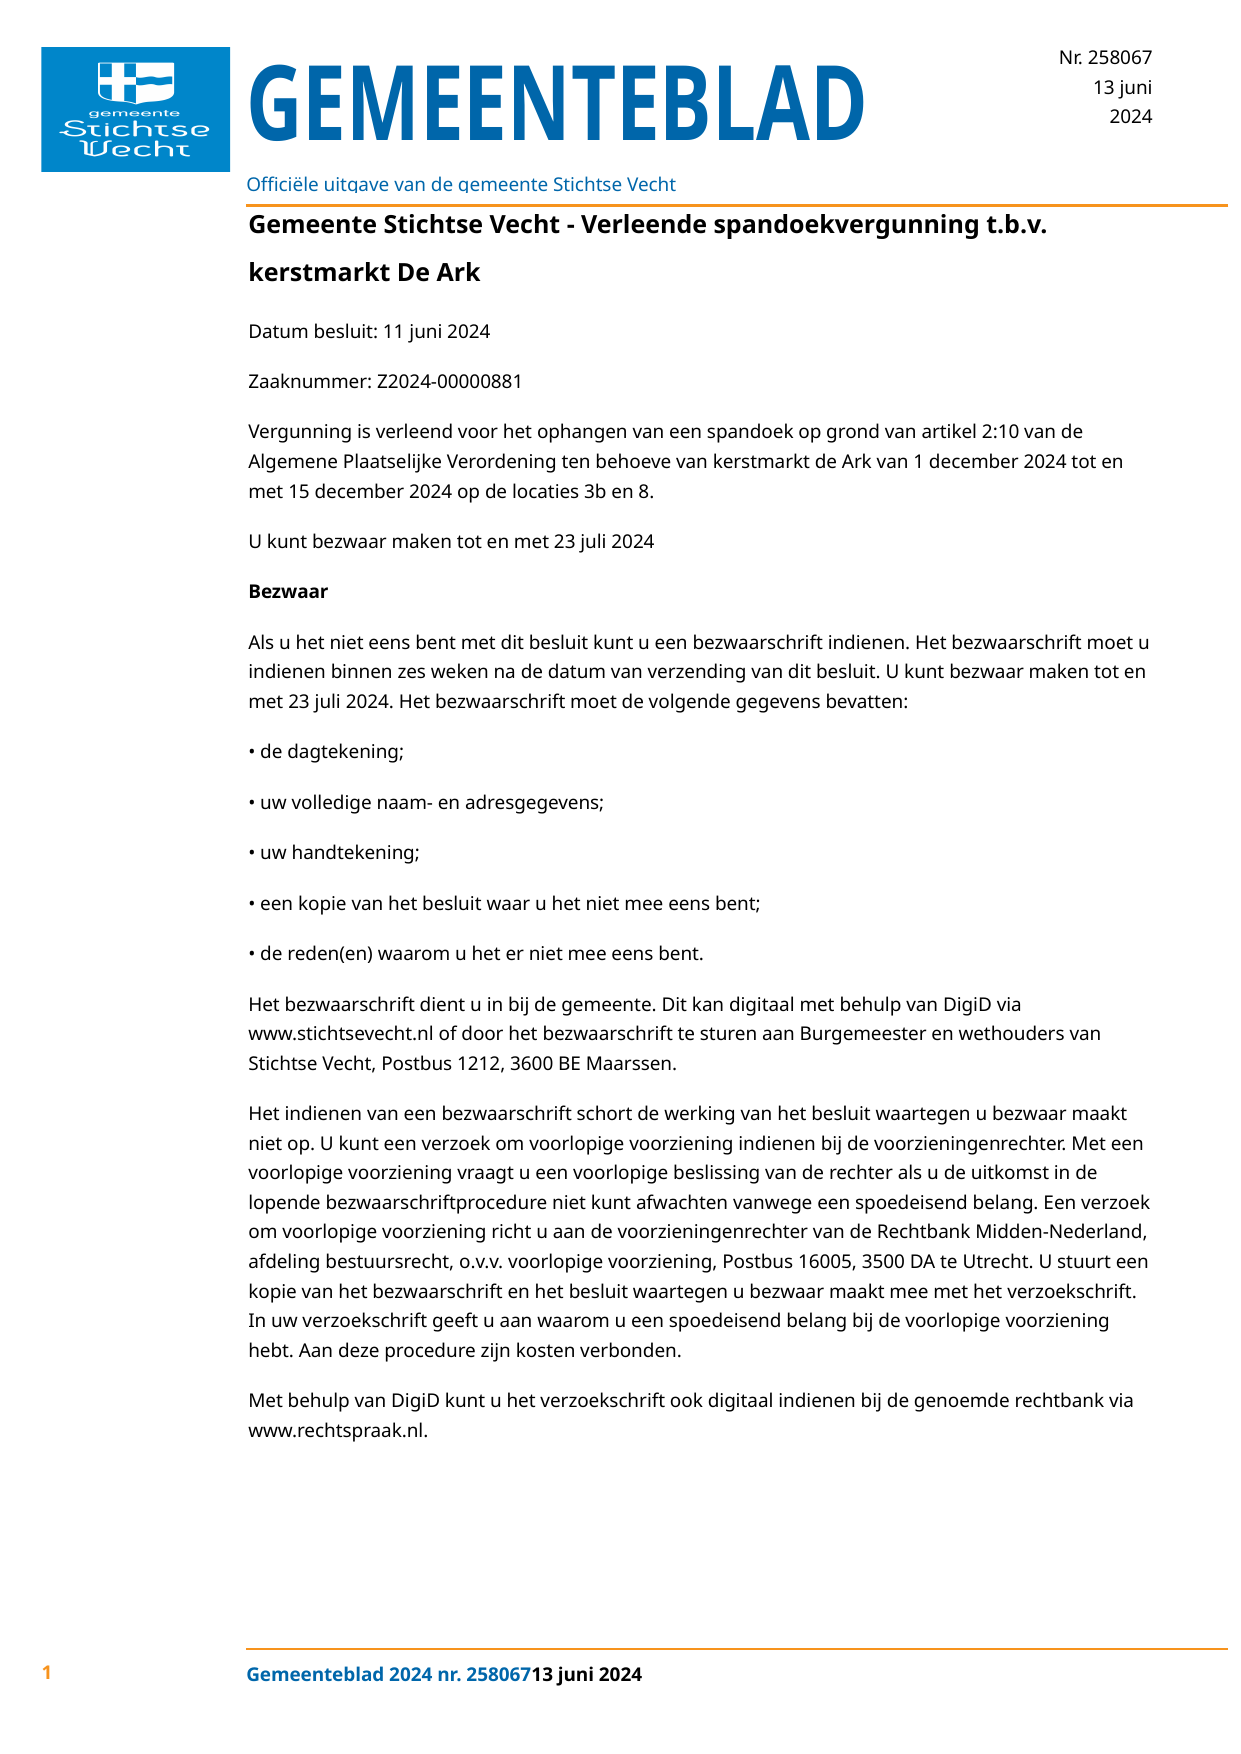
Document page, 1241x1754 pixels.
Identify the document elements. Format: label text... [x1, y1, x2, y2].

text Zaaknummer: Z2024-00000881 [248, 368, 1152, 394]
text Het indienen van een bezwaarschrift schort de werking van het besluit waartegen u bezwaar maakt niet op. U kunt een verzoek om voorlopige voorziening indienen bij de voorzieningenrechter. Met een voorlopige voorziening vraagt u een voorlopige beslissing van de rechter als u de uitkomst in de lopende bezwaarschriftprocedure niet kunt afwachten vanwege een spoedeisend belang. Een verzoek om voorlopige voorziening richt u aan de voorzieningenrechter van de Rechtbank Midden-Nederland, afdeling bestuursrecht, o.v.v. voorlopige voorziening, Postbus 16005, 3500 DA te Utrecht. U stuurt een kopie van het bezwaarschrift en het besluit waartegen u bezwaar maakt mee met het verzoekschrift. In uw verzoekschrift geeft u aan waarom u een spoedeisend belang bij de voorlopige voorziening hebt. Aan deze procedure zijn kosten verbonden. [248, 1100, 1152, 1363]
text Vergunning is verleend voor het ophangen van een spandoek op grond van artikel 2:10 van de Algemene Plaatselijke Verordening ten behoeve van kerstmarkt de Ark van 1 december 2024 tot en met 15 december 2024 op de locaties 3b en 8. [248, 419, 1152, 504]
text Bezwaar [248, 579, 1152, 604]
picture [137, 63, 174, 103]
text • de dagtekening; [248, 739, 1152, 764]
text Gemeente Stichtse Vecht - Verleende spandoekvergunning t.b.v. kerstmarkt De Ark [248, 207, 1152, 288]
text • uw volledige naam- en adresgegevens; [248, 789, 1152, 815]
text U kunt bezwaar maken tot en met 23 juli 2024 [248, 528, 1152, 554]
text Het bezwaarschrift dient u in bij de gemeente. Dit kan digitaal met behulp van DigiD via www.stichtsevecht.nl of door het bezwaarschrift te sturen aan Burgemeester en wethouders van Stichtse Vecht, Postbus 1212, 3600 BE Maarssen. [248, 991, 1152, 1076]
text • een kopie van het besluit waar u het niet mee eens bent; [248, 890, 1152, 916]
text • uw handtekening; [248, 839, 1152, 865]
text Datum besluit: 11 juni 2024 [248, 318, 1152, 344]
picture [99, 63, 135, 101]
text Met behulp van DigiD kunt u het verzoekschrift ook digitaal indienen bij de genoemde rechtbank via www.rechtspraak.nl. [248, 1387, 1152, 1443]
text • de reden(en) waarom u het er niet mee eens bent. [248, 940, 1152, 966]
text Als u het niet eens bent met dit besluit kunt u een bezwaarschrift indienen. Het bezwaarschrift moet u indienen binnen zes weken na de datum van verzending van dit besluit. U kunt bezwaar maken tot en met 23 juli 2024. Het bezwaarschrift moet de volgende gegevens bevatten: [248, 629, 1152, 714]
